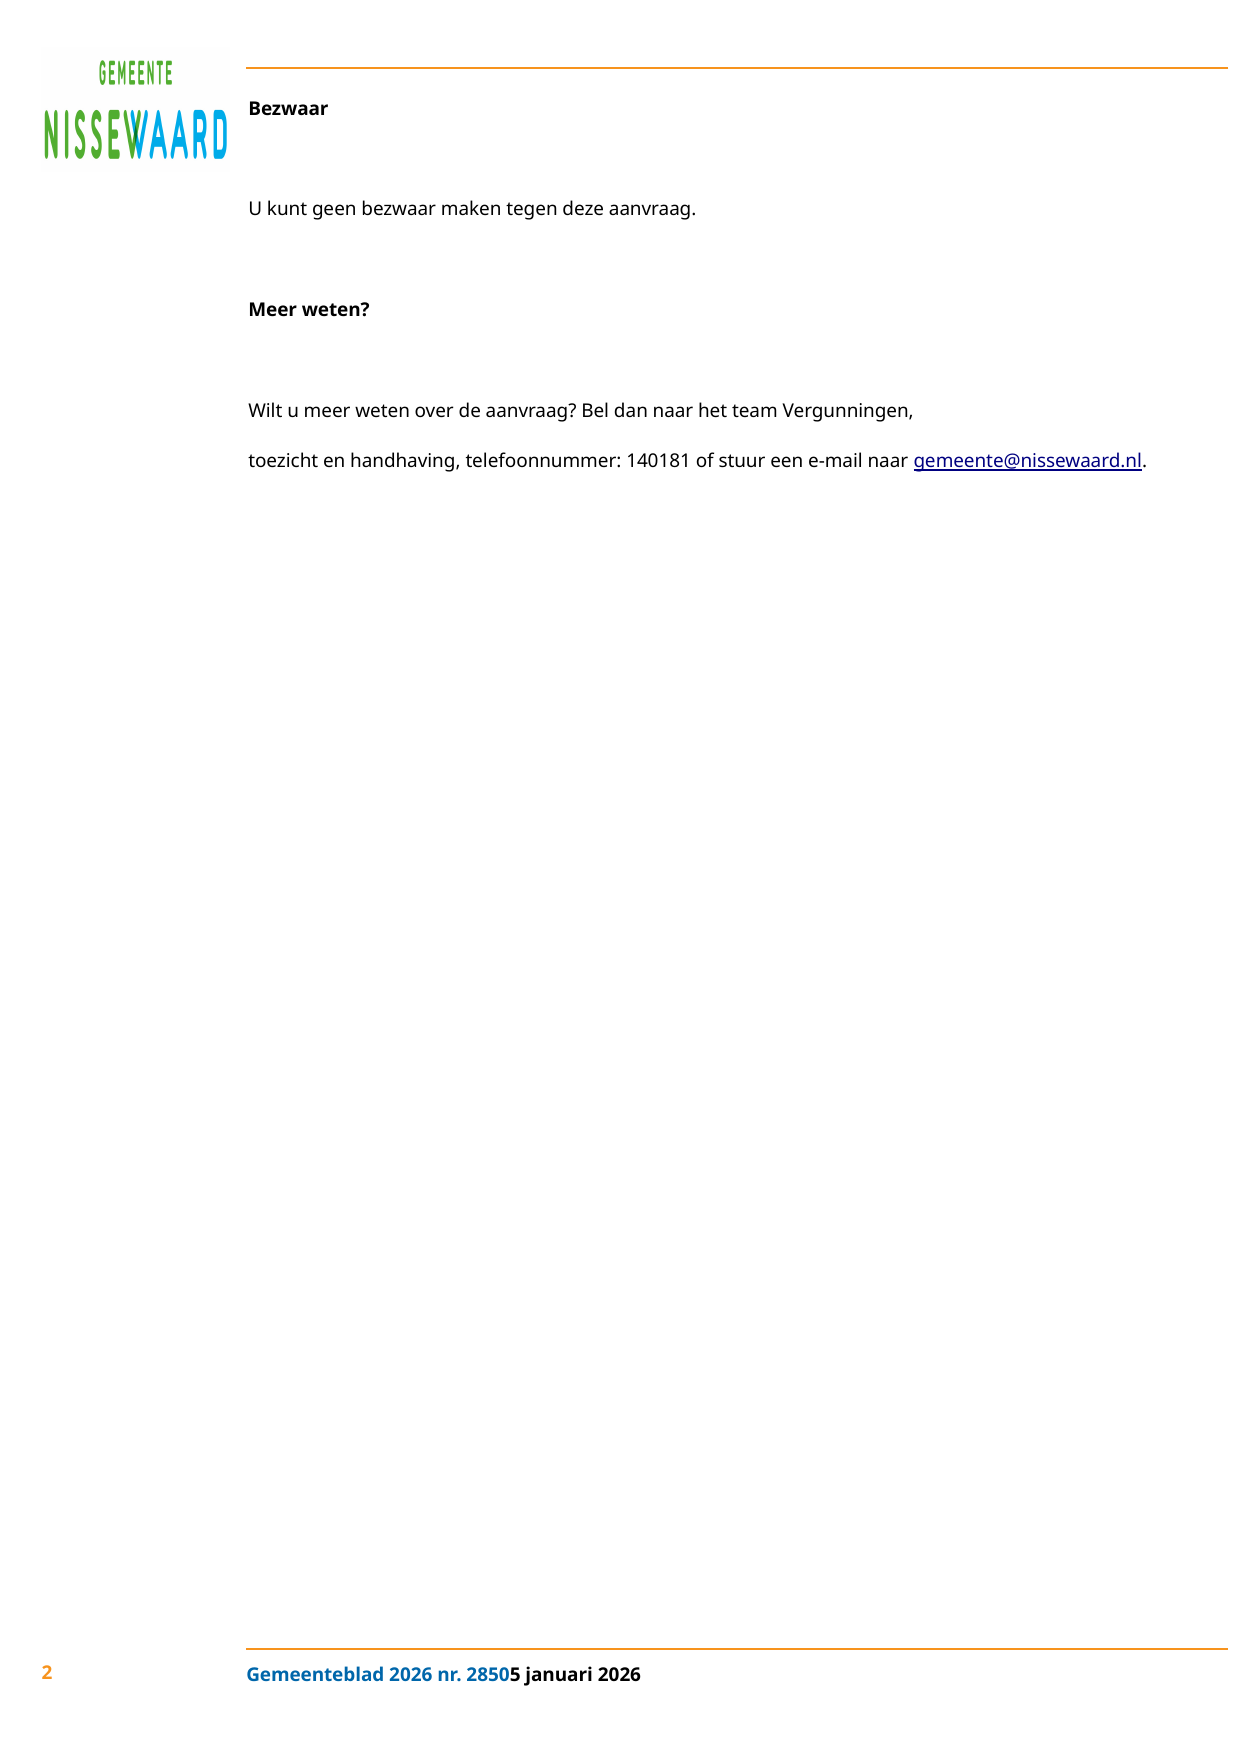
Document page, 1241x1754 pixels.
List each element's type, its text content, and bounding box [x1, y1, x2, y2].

picture [41, 47, 231, 172]
text Bezwaar [248, 95, 1152, 121]
text U kunt geen bezwaar maken tegen deze aanvraag. [248, 196, 1152, 221]
text toezicht en handhaving, telefoonnummer: 140181 of stuur een e-mail naar gemeente@nissewaard.nl. [248, 448, 1152, 473]
text Meer weten? [248, 296, 1152, 322]
text Wilt u meer weten over de aanvraag? Bel dan naar het team Vergunningen, [248, 397, 1152, 423]
